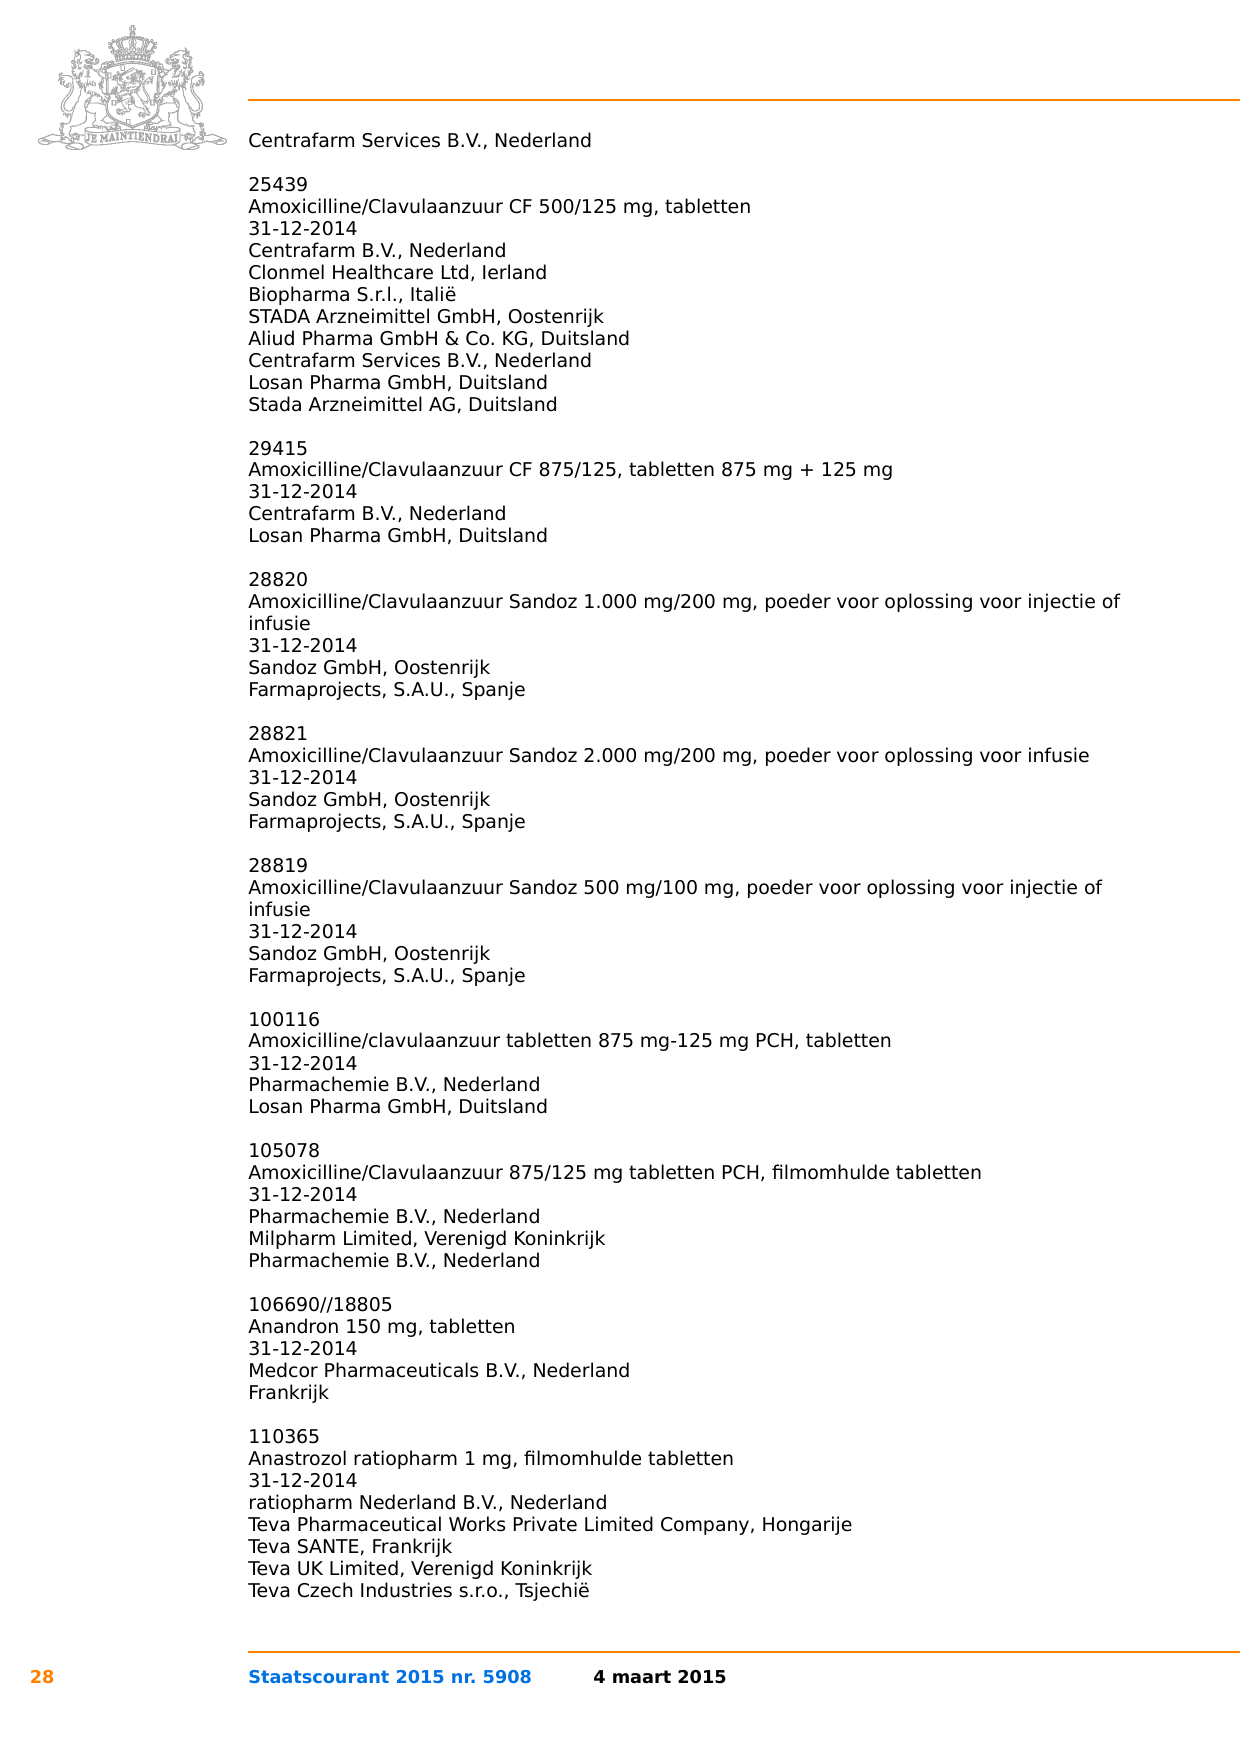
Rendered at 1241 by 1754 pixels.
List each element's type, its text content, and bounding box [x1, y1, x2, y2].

text 31-12-2014 [248, 481, 1163, 503]
text 105078 [248, 1140, 1163, 1162]
text Amoxicilline/Clavulaanzuur CF 875/125, tabletten 875 mg + 125 mg [248, 459, 1163, 481]
text 28821 [248, 723, 1163, 745]
text Losan Pharma GmbH, Duitsland [248, 1096, 1163, 1118]
text 31-12-2014 [248, 1338, 1163, 1360]
text 100116 [248, 1008, 1163, 1030]
text 31-12-2014 [248, 1052, 1163, 1074]
text Amoxicilline/Clavulaanzuur CF 500/125 mg, tabletten [248, 196, 1163, 218]
text Amoxicilline/Clavulaanzuur Sandoz 2.000 mg/200 mg, poeder voor oplossing voor infusie [248, 745, 1163, 767]
text Clonmel Healthcare Ltd, Ierland [248, 262, 1163, 284]
text Losan Pharma GmbH, Duitsland [248, 372, 1163, 393]
text Farmaprojects, S.A.U., Spanje [248, 811, 1163, 833]
text 31-12-2014 [248, 635, 1163, 657]
text Centrafarm Services B.V., Nederland [248, 349, 1163, 372]
text Aliud Pharma GmbH & Co. KG, Duitsland [248, 328, 1163, 349]
text STADA Arzneimittel GmbH, Oostenrijk [248, 306, 1163, 328]
text 31-12-2014 [248, 767, 1163, 789]
text Losan Pharma GmbH, Duitsland [248, 525, 1163, 547]
text Centrafarm B.V., Nederland [248, 503, 1163, 525]
text Teva SANTE, Frankrijk [248, 1536, 1163, 1558]
text 28820 [248, 569, 1163, 591]
text Frankrijk [248, 1382, 1163, 1404]
text Farmaprojects, S.A.U., Spanje [248, 679, 1163, 701]
text Teva Pharmaceutical Works Private Limited Company, Hongarije [248, 1514, 1163, 1536]
text Centrafarm Services B.V., Nederland [248, 130, 1163, 152]
text Anastrozol ratiopharm 1 mg, filmomhulde tabletten [248, 1448, 1163, 1470]
text Stada Arzneimittel AG, Duitsland [248, 393, 1163, 416]
text 31-12-2014 [248, 921, 1163, 943]
text Milpharm Limited, Verenigd Koninkrijk [248, 1228, 1163, 1250]
text Sandoz GmbH, Oostenrijk [248, 657, 1163, 679]
text 110365 [248, 1426, 1163, 1448]
text Pharmachemie B.V., Nederland [248, 1074, 1163, 1096]
text ratiopharm Nederland B.V., Nederland [248, 1492, 1163, 1514]
picture [38, 25, 227, 150]
text 31-12-2014 [248, 1184, 1163, 1206]
text Amoxicilline/Clavulaanzuur Sandoz 1.000 mg/200 mg, poeder voor oplossing voor injectie of infusie [248, 591, 1163, 635]
text Anandron 150 mg, tabletten [248, 1316, 1163, 1338]
text Biopharma S.r.l., Italië [248, 284, 1163, 306]
text Sandoz GmbH, Oostenrijk [248, 943, 1163, 964]
text Sandoz GmbH, Oostenrijk [248, 789, 1163, 811]
text Amoxicilline/Clavulaanzuur 875/125 mg tabletten PCH, filmomhulde tabletten [248, 1162, 1163, 1184]
text Amoxicilline/clavulaanzuur tabletten 875 mg-125 mg PCH, tabletten [248, 1030, 1163, 1052]
text Farmaprojects, S.A.U., Spanje [248, 964, 1163, 987]
text 31-12-2014 [248, 1470, 1163, 1492]
text Pharmachemie B.V., Nederland [248, 1206, 1163, 1228]
text Pharmachemie B.V., Nederland [248, 1250, 1163, 1272]
text 25439 [248, 174, 1163, 196]
text Centrafarm B.V., Nederland [248, 240, 1163, 262]
text 31-12-2014 [248, 218, 1163, 240]
text Medcor Pharmaceuticals B.V., Nederland [248, 1360, 1163, 1382]
text Teva Czech Industries s.r.o., Tsjechië [248, 1579, 1163, 1602]
text 106690//18805 [248, 1294, 1163, 1316]
text Teva UK Limited, Verenigd Koninkrijk [248, 1558, 1163, 1579]
text 28819 [248, 855, 1163, 877]
text 29415 [248, 437, 1163, 459]
text Amoxicilline/Clavulaanzuur Sandoz 500 mg/100 mg, poeder voor oplossing voor injectie of infusie [248, 877, 1163, 921]
